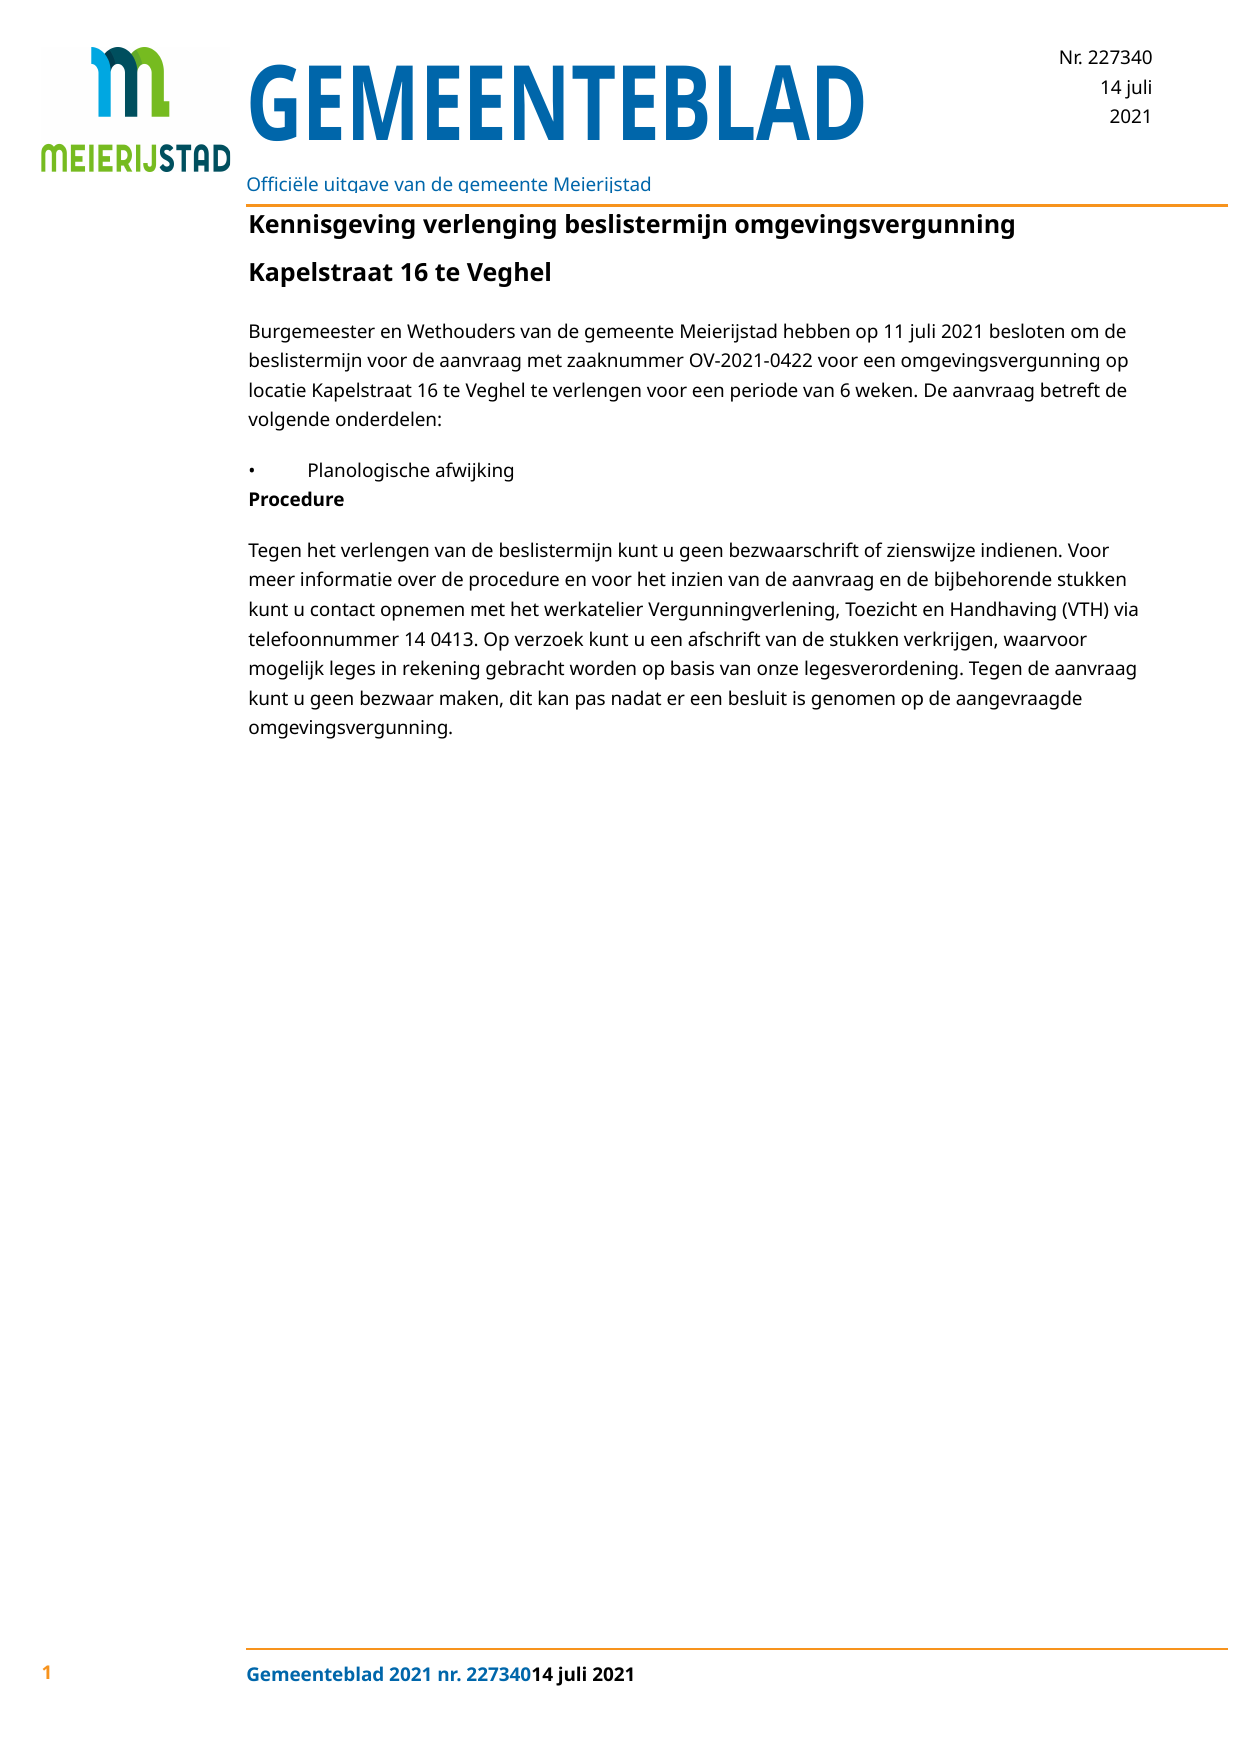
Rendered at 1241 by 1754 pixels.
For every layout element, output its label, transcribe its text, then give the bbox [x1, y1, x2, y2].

text Burgemeester en Wethouders van de gemeente Meierijstad hebben op 11 juli 2021 besloten om de beslistermijn voor de aanvraag met zaaknummer OV-2021-0422 voor een omgevingsvergunning op locatie Kapelstraat 16 te Veghel te verlengen voor een periode van 6 weken. De aanvraag betreft de volgende onderdelen: [248, 318, 1152, 432]
picture [41, 47, 231, 172]
text Kennisgeving verlenging beslistermijn omgevingsvergunning Kapelstraat 16 te Veghel [248, 207, 1152, 288]
text Procedure [248, 487, 1152, 512]
list Planologische afwijking [248, 457, 1152, 483]
text Tegen het verlengen van de beslistermijn kunt u geen bezwaarschrift of zienswijze indienen. Voor meer informatie over de procedure en voor het inzien van de aanvraag en de bijbehorende stukken kunt u contact opnemen met het werkatelier Vergunningverlening, Toezicht en Handhaving (VTH) via telefoonnummer 14 0413. Op verzoek kunt u een afschrift van de stukken verkrijgen, waarvoor mogelijk leges in rekening gebracht worden op basis van onze legesverordening. Tegen de aanvraag kunt u geen bezwaar maken, dit kan pas nadat er een besluit is genomen op de aangevraagde omgevingsvergunning. [248, 537, 1152, 740]
